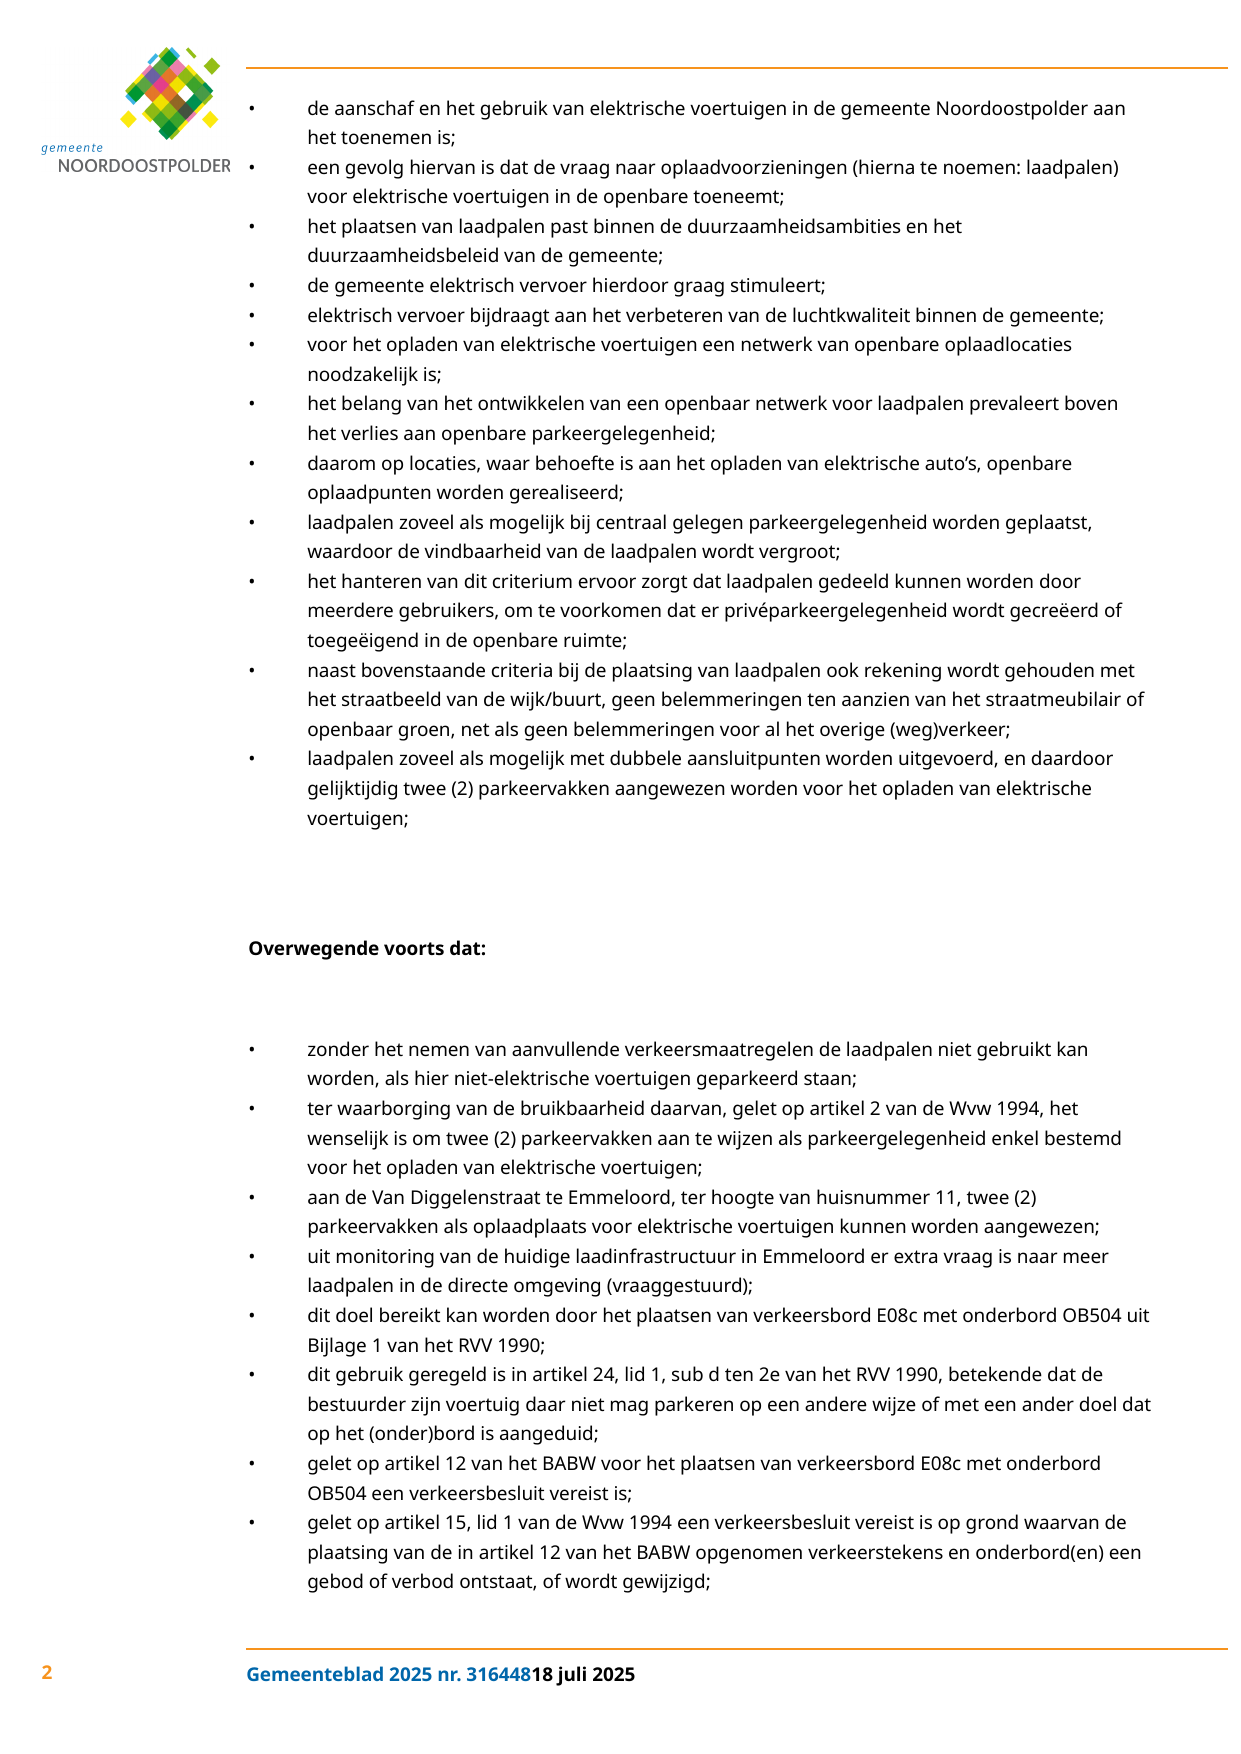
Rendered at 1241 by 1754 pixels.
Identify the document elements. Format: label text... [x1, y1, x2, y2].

picture [41, 47, 231, 172]
list laadpalen zoveel als mogelijk met dubbele aansluitpunten worden uitgevoerd, en daardoor gelijktijdig twee (2) parkeervakken aangewezen worden voor het opladen van elektrische voertuigen; [248, 746, 1152, 831]
list de gemeente elektrisch vervoer hierdoor graag stimuleert; [248, 272, 1152, 298]
list elektrisch vervoer bijdraagt aan het verbeteren van de luchtkwaliteit binnen de gemeente; [248, 302, 1152, 328]
list gelet op artikel 15, lid 1 van de Wvw 1994 een verkeersbesluit vereist is op grond waarvan de plaatsing van de in artikel 12 van het BABW opgenomen verkeerstekens en onderbord(en) een gebod of verbod ontstaat, of wordt gewijzigd; [248, 1509, 1152, 1594]
list voor het opladen van elektrische voertuigen een netwerk van openbare oplaadlocaties noodzakelijk is; [248, 331, 1152, 387]
list ter waarborging van de bruikbaarheid daarvan, gelet op artikel 2 van de Wvw 1994, het wenselijk is om twee (2) parkeervakken aan te wijzen als parkeergelegenheid enkel bestemd voor het opladen van elektrische voertuigen; [248, 1095, 1152, 1180]
list aan de Van Diggelenstraat te Emmeloord, ter hoogte van huisnummer 11, twee (2) parkeervakken als oplaadplaats voor elektrische voertuigen kunnen worden aangewezen; [248, 1184, 1152, 1239]
list uit monitoring van de huidige laadinfrastructuur in Emmeloord er extra vraag is naar meer laadpalen in de directe omgeving (vraaggestuurd); [248, 1243, 1152, 1298]
list naast bovenstaande criteria bij de plaatsing van laadpalen ook rekening wordt gehouden met het straatbeeld van de wijk/buurt, geen belemmeringen ten aanzien van het straatmeubilair of openbaar groen, net als geen belemmeringen voor al het overige (weg)verkeer; [248, 657, 1152, 742]
list zonder het nemen van aanvullende verkeersmaatregelen de laadpalen niet gebruikt kan worden, als hier niet-elektrische voertuigen geparkeerd staan; [248, 1036, 1152, 1091]
text Overwegende voorts dat: [248, 935, 1152, 961]
list het plaatsen van laadpalen past binnen de duurzaamheidsambities en het duurzaamheidsbeleid van de gemeente; [248, 213, 1152, 268]
list daarom op locaties, waar behoefte is aan het opladen van elektrische auto’s, openbare oplaadpunten worden gerealiseerd; [248, 450, 1152, 505]
list een gevolg hiervan is dat de vraag naar oplaadvoorzieningen (hierna te noemen: laadpalen) voor elektrische voertuigen in de openbare toeneemt; [248, 154, 1152, 209]
list gelet op artikel 12 van het BABW voor het plaatsen van verkeersbord E08c met onderbord OB504 een verkeersbesluit vereist is; [248, 1450, 1152, 1506]
list dit doel bereikt kan worden door het plaatsen van verkeersbord E08c met onderbord OB504 uit Bijlage 1 van het RVV 1990; [248, 1302, 1152, 1358]
list de aanschaf en het gebruik van elektrische voertuigen in de gemeente Noordoostpolder aan het toenemen is; [248, 95, 1152, 150]
list dit gebruik geregeld is in artikel 24, lid 1, sub d ten 2e van het RVV 1990, betekende dat de bestuurder zijn voertuig daar niet mag parkeren op een andere wijze of met een ander doel dat op het (onder)bord is aangeduid; [248, 1361, 1152, 1446]
list laadpalen zoveel als mogelijk bij centraal gelegen parkeergelegenheid worden geplaatst, waardoor de vindbaarheid van de laadpalen wordt vergroot; [248, 509, 1152, 564]
list het belang van het ontwikkelen van een openbaar netwerk voor laadpalen prevaleert boven het verlies aan openbare parkeergelegenheid; [248, 391, 1152, 446]
list het hanteren van dit criterium ervoor zorgt dat laadpalen gedeeld kunnen worden door meerdere gebruikers, om te voorkomen dat er privéparkeergelegenheid wordt gecreëerd of toegeëigend in de openbare ruimte; [248, 568, 1152, 653]
